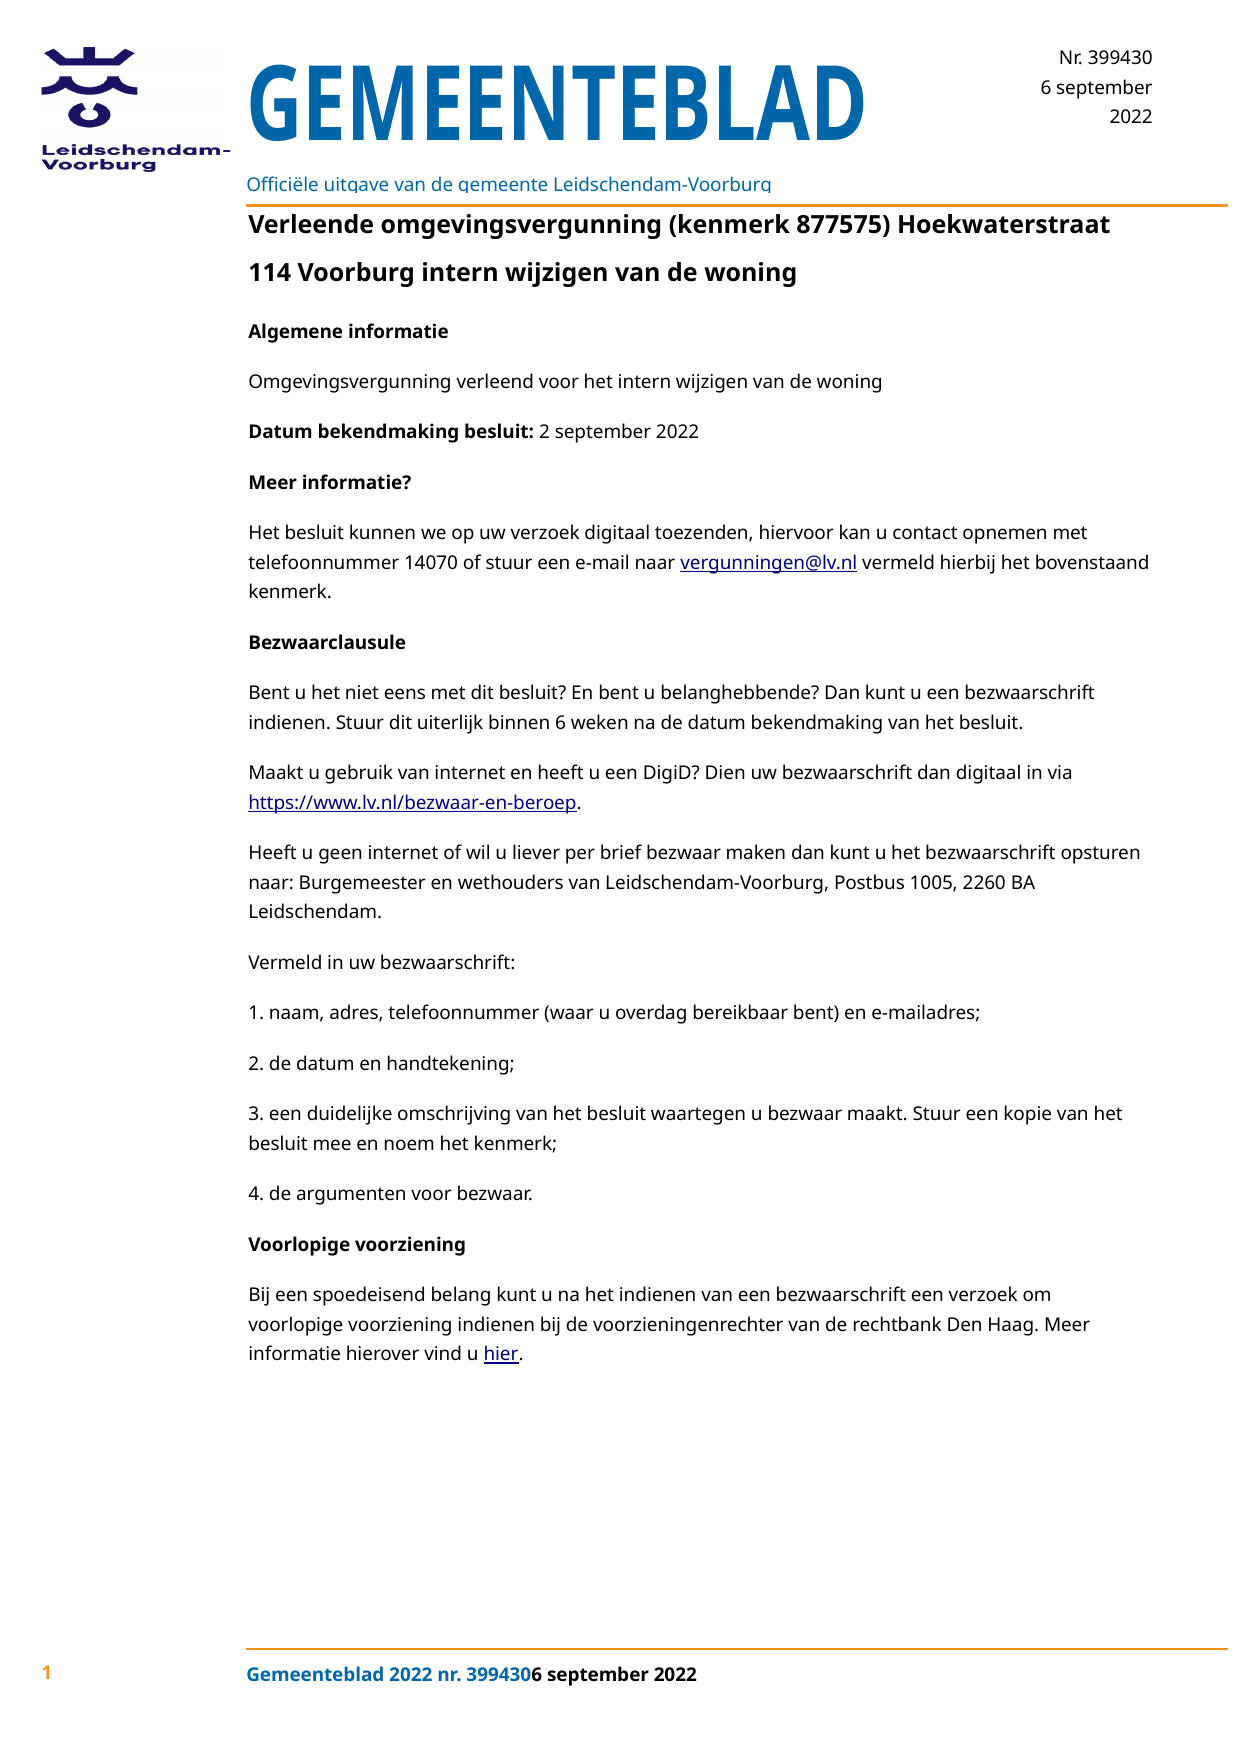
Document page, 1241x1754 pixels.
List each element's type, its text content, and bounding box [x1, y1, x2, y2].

text 3. een duidelijke omschrijving van het besluit waartegen u bezwaar maakt. Stuur een kopie van het besluit mee en noem het kenmerk; [248, 1100, 1152, 1156]
text Meer informatie? [248, 469, 1152, 495]
text Datum bekendmaking besluit: 2 september 2022 [248, 419, 1152, 444]
text Het besluit kunnen we op uw verzoek digitaal toezenden, hiervoor kan u contact opnemen met telefoonnummer 14070 of stuur een e-mail naar vergunningen@lv.nl vermeld hierbij het bovenstaand kenmerk. [248, 519, 1152, 604]
text Bent u het niet eens met dit besluit? En bent u belanghebbende? Dan kunt u een bezwaarschrift indienen. Stuur dit uiterlijk binnen 6 weken na de datum bekendmaking van het besluit. [248, 679, 1152, 735]
picture [41, 47, 231, 172]
text Vermeld in uw bezwaarschrift: [248, 949, 1152, 975]
text Voorlopige voorziening [248, 1231, 1152, 1257]
text Verleende omgevingsvergunning (kenmerk 877575) Hoekwaterstraat 114 Voorburg intern wijzigen van de woning [248, 207, 1152, 288]
text Maakt u gebruik van internet en heeft u een DigiD? Dien uw bezwaarschrift dan digitaal in via https://www.lv.nl/bezwaar-en-beroep. [248, 759, 1152, 815]
text Bij een spoedeisend belang kunt u na het indienen van een bezwaarschrift een verzoek om voorlopige voorziening indienen bij de voorzieningenrechter van de rechtbank Den Haag. Meer informatie hierover vind u hier. [248, 1281, 1152, 1366]
text Bezwaarclausule [248, 629, 1152, 655]
text Omgevingsvergunning verleend voor het intern wijzigen van de woning [248, 368, 1152, 394]
text 4. de argumenten voor bezwaar. [248, 1180, 1152, 1206]
text 2. de datum en handtekening; [248, 1050, 1152, 1076]
text Heeft u geen internet of wil u liever per brief bezwaar maken dan kunt u het bezwaarschrift opsturen naar: Burgemeester en wethouders van Leidschendam-Voorburg, Postbus 1005, 2260 BA Leidschendam. [248, 839, 1152, 924]
text Algemene informatie [248, 318, 1152, 344]
text 1. naam, adres, telefoonnummer (waar u overdag bereikbaar bent) en e-mailadres; [248, 999, 1152, 1025]
